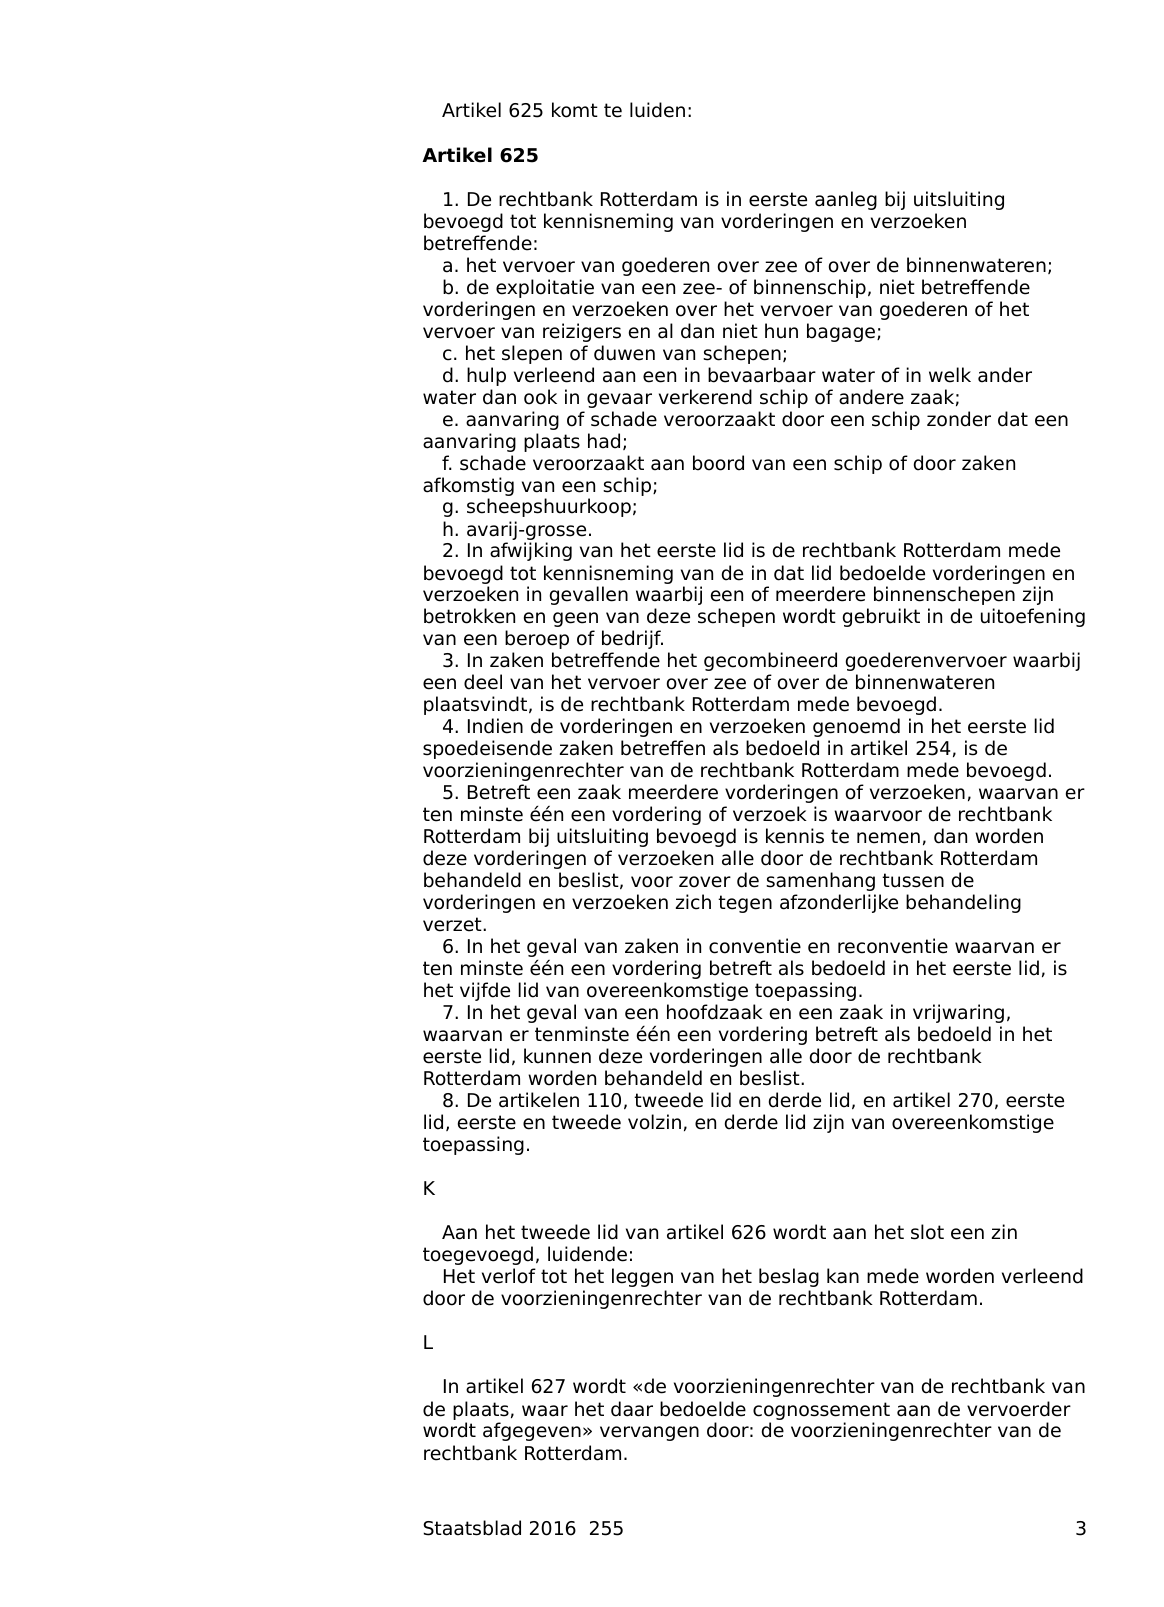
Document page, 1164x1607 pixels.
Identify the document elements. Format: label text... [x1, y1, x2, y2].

text e. aanvaring of schade veroorzaakt door een schip zonder dat een aanvaring plaats had; [422, 408, 1087, 452]
text Artikel 625 komt te luiden: [422, 100, 1087, 122]
text 7. In het geval van een hoofdzaak en een zaak in vrijwaring, waarvan er tenminste één een vordering betreft als bedoeld in het eerste lid, kunnen deze vorderingen alle door de rechtbank Rotterdam worden behandeld en beslist. [422, 1002, 1087, 1090]
text 1. De rechtbank Rotterdam is in eerste aanleg bij uitsluiting bevoegd tot kennisneming van vorderingen en verzoeken betreffende: [422, 189, 1087, 255]
text g. scheepshuurkoop; [422, 496, 1087, 518]
text 5. Betreft een zaak meerdere vorderingen of verzoeken, waarvan er ten minste één een vordering of verzoek is waarvoor de rechtbank Rotterdam bij uitsluiting bevoegd is kennis te nemen, dan worden deze vorderingen of verzoeken alle door de rechtbank Rotterdam behandeld en beslist, voor zover de samenhang tussen de vorderingen en verzoeken zich tegen afzonderlijke behandeling verzet. [422, 782, 1087, 936]
text f. schade veroorzaakt aan boord van een schip of door zaken afkomstig van een schip; [422, 452, 1087, 496]
text 6. In het geval van zaken in conventie en reconventie waarvan er ten minste één een vordering betreft als bedoeld in het eerste lid, is het vijfde lid van overeenkomstige toepassing. [422, 936, 1087, 1002]
text 4. Indien de vorderingen en verzoeken genoemd in het eerste lid spoedeisende zaken betreffen als bedoeld in artikel 254, is de voorzieningenrechter van de rechtbank Rotterdam mede bevoegd. [422, 716, 1087, 782]
text L [422, 1332, 1087, 1354]
text a. het vervoer van goederen over zee of over de binnenwateren; [422, 255, 1087, 277]
subtitle Artikel 625 [422, 144, 1087, 167]
text h. avarij-grosse. [422, 518, 1087, 540]
text 3. In zaken betreffende het gecombineerd goederenvervoer waarbij een deel van het vervoer over zee of over de binnenwateren plaatsvindt, is de rechtbank Rotterdam mede bevoegd. [422, 650, 1087, 716]
text Aan het tweede lid van artikel 626 wordt aan het slot een zin toegevoegd, luidende: [422, 1222, 1087, 1266]
text K [422, 1178, 1087, 1200]
text b. de exploitatie van een zee- of binnenschip, niet betreffende vorderingen en verzoeken over het vervoer van goederen of het vervoer van reizigers en al dan niet hun bagage; [422, 277, 1087, 343]
text In artikel 627 wordt «de voorzieningenrechter van de rechtbank van de plaats, waar het daar bedoelde cognossement aan de vervoerder wordt afgegeven» vervangen door: de voorzieningenrechter van de rechtbank Rotterdam. [422, 1376, 1087, 1464]
text Het verlof tot het leggen van het beslag kan mede worden verleend door de voorzieningenrechter van de rechtbank Rotterdam. [422, 1266, 1087, 1310]
text c. het slepen of duwen van schepen; [422, 343, 1087, 364]
text 8. De artikelen 110, tweede lid en derde lid, en artikel 270, eerste lid, eerste en tweede volzin, en derde lid zijn van overeenkomstige toepassing. [422, 1090, 1087, 1156]
text d. hulp verleend aan een in bevaarbaar water of in welk ander water dan ook in gevaar verkerend schip of andere zaak; [422, 364, 1087, 408]
text 2. In afwijking van het eerste lid is de rechtbank Rotterdam mede bevoegd tot kennisneming van de in dat lid bedoelde vorderingen en verzoeken in gevallen waarbij een of meerdere binnenschepen zijn betrokken en geen van deze schepen wordt gebruikt in de uitoefening van een beroep of bedrijf. [422, 540, 1087, 650]
